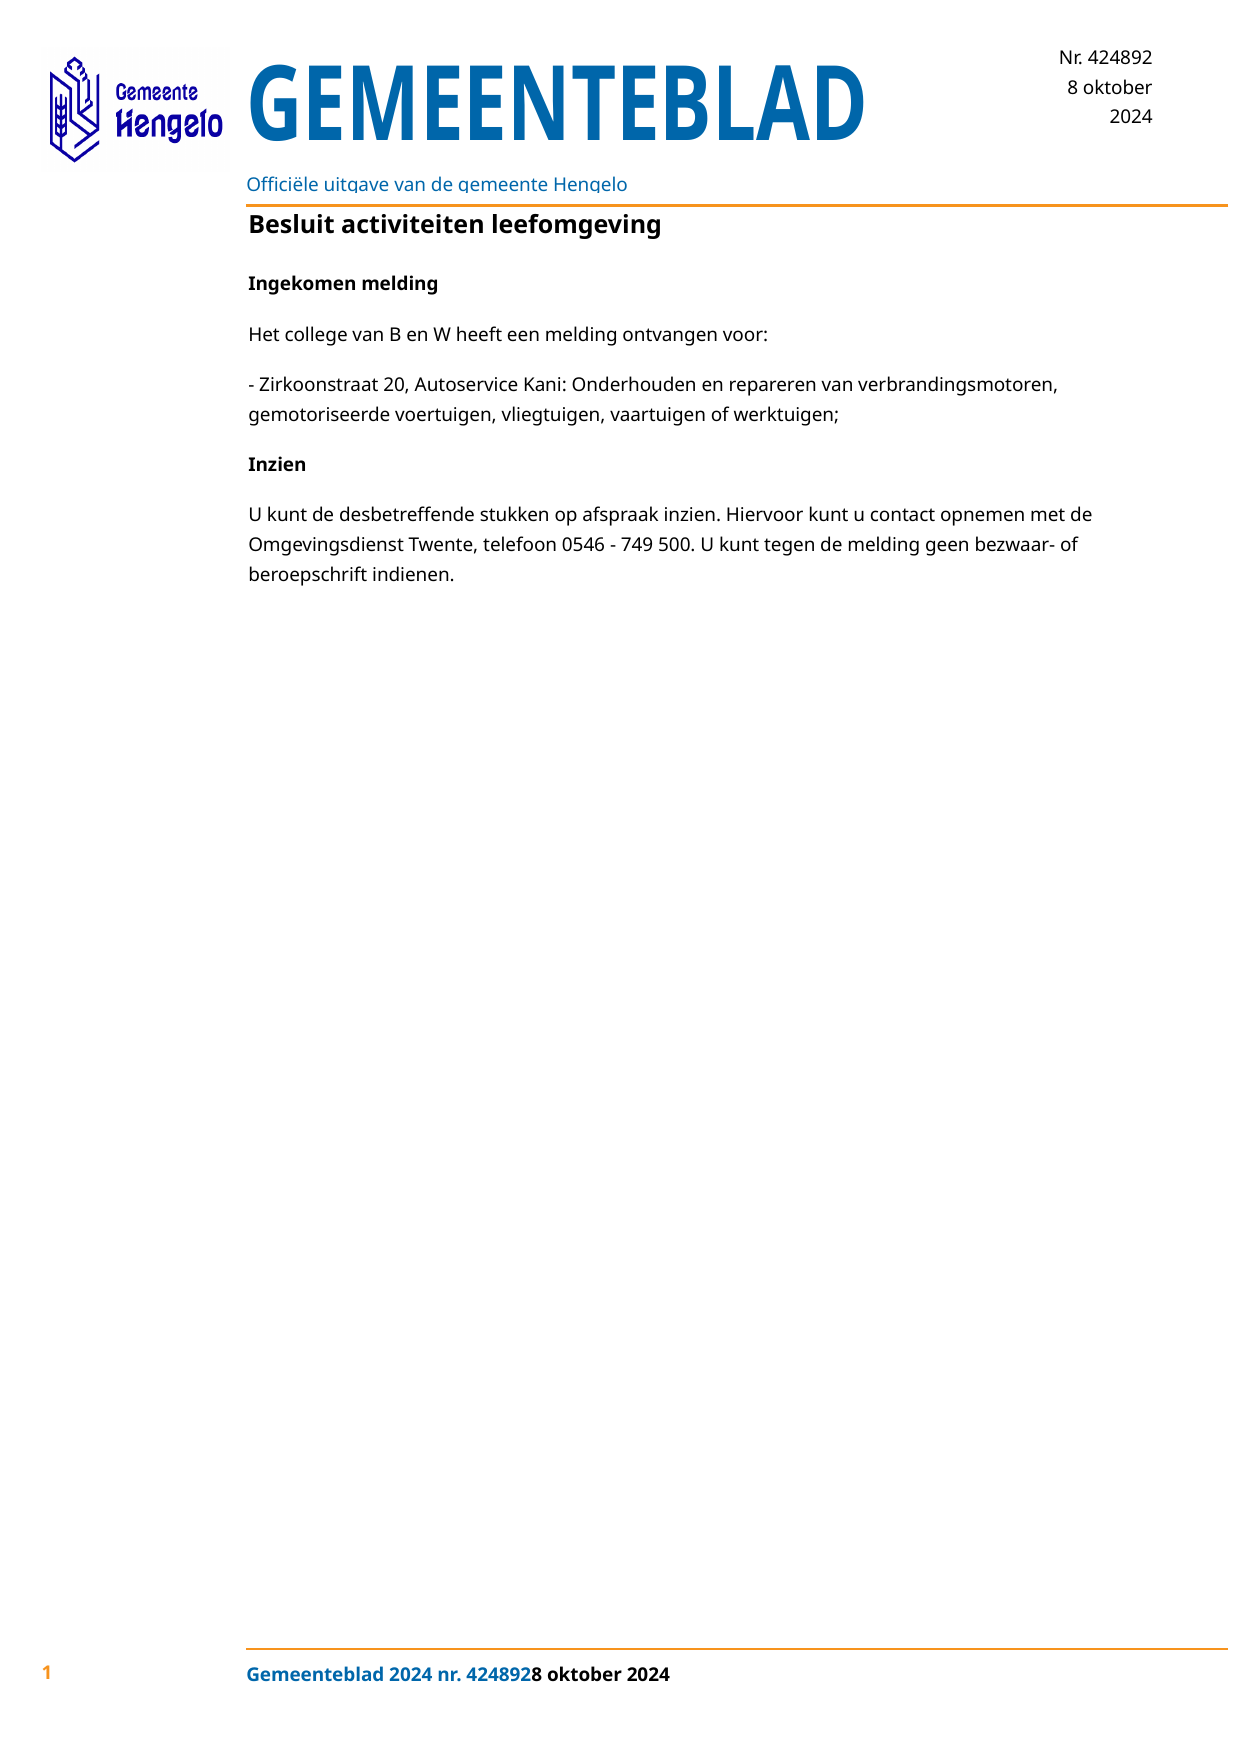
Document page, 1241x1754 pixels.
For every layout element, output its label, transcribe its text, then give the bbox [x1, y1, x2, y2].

text Het college van B en W heeft een melding ontvangen voor: [248, 321, 1152, 346]
text - Zirkoonstraat 20, Autoservice Kani: Onderhouden en repareren van verbrandingsmotoren, gemotoriseerde voertuigen, vliegtuigen, vaartuigen of werktuigen; [248, 371, 1152, 426]
text Ingekomen melding [248, 270, 1152, 296]
text Inzien [248, 451, 1152, 477]
text Besluit activiteiten leefomgeving [248, 207, 1152, 241]
picture [41, 47, 231, 172]
text U kunt de desbetreffende stukken op afspraak inzien. Hiervoor kunt u contact opnemen met de Omgevingsdienst Twente, telefoon 0546 - 749 500. U kunt tegen de melding geen bezwaar- of beroepschrift indienen. [248, 502, 1152, 586]
